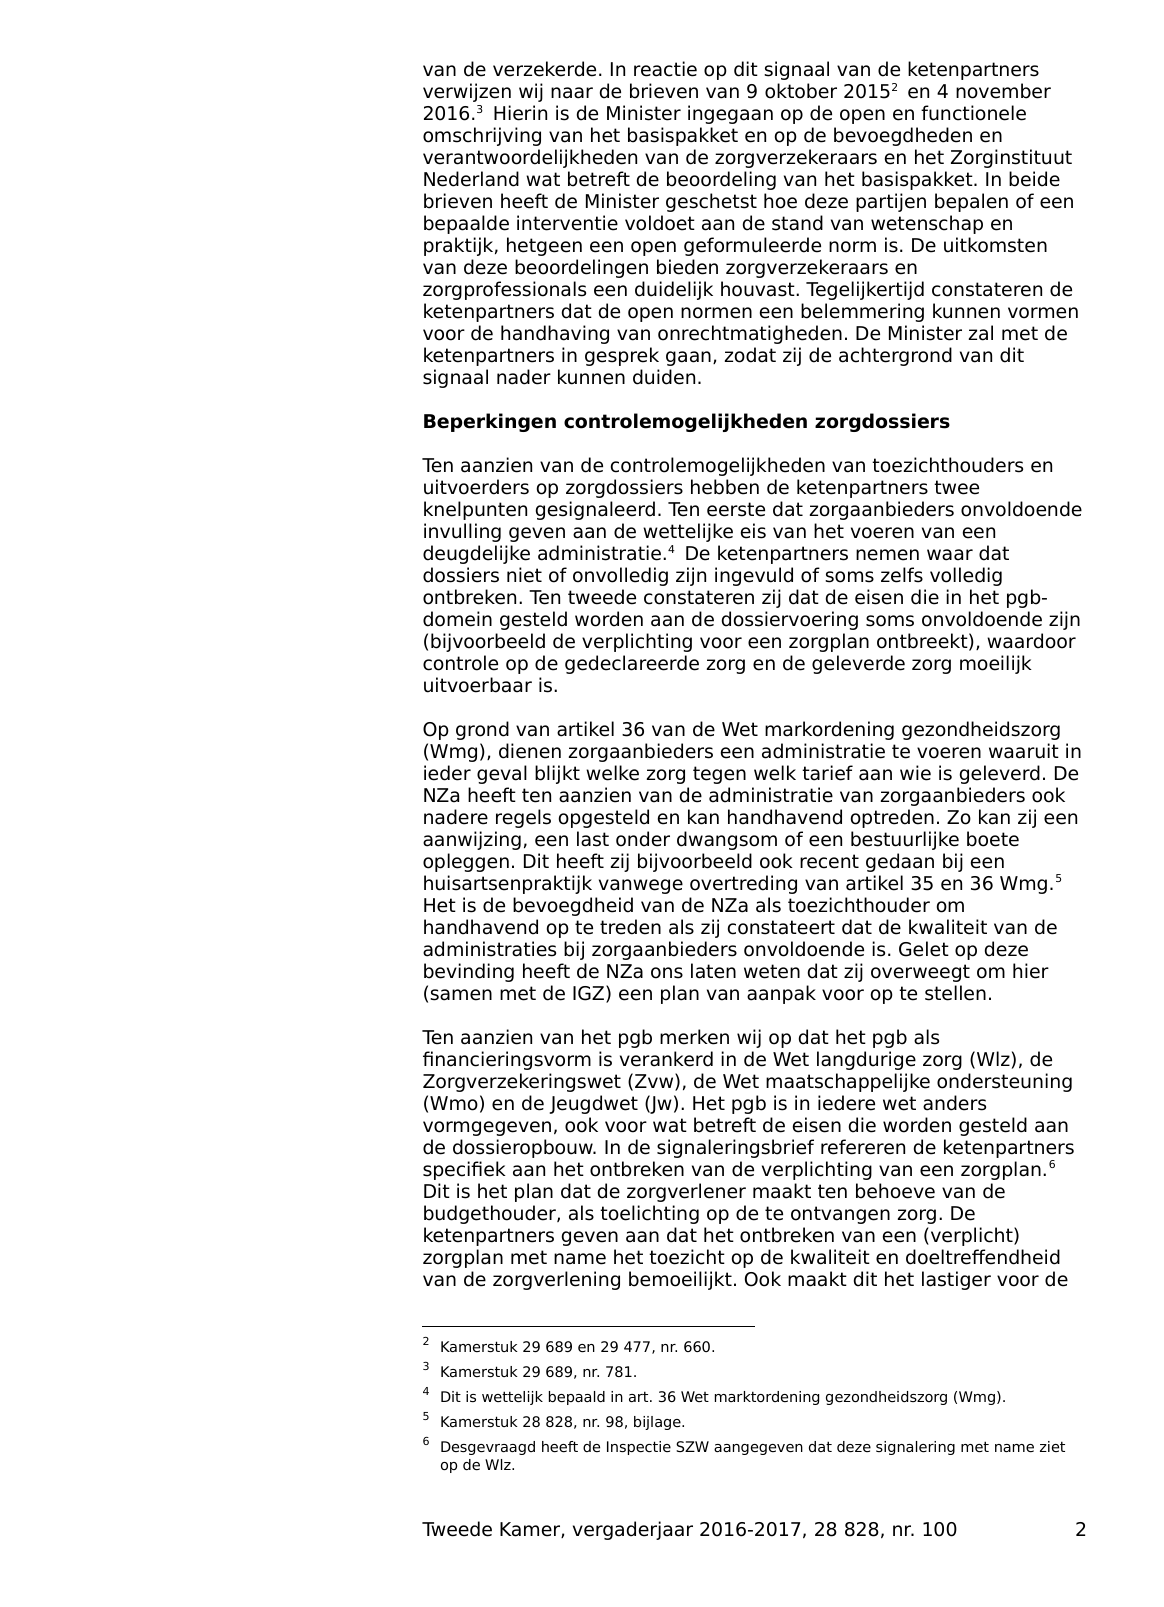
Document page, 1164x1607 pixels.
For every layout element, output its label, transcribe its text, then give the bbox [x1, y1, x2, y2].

text Kamerstuk 29 689, nr. 781. [422, 1360, 1087, 1382]
text Dit is wettelijk bepaald in art. 36 Wet marktordening gezondheidszorg (Wmg). [422, 1385, 1087, 1407]
text van de verzekerde. In reactie op dit signaal van de ketenpartners verwijzen wij naar de brieven van 9 oktober 2015 en 4 november 2016. Hierin is de Minister ingegaan op de open en functionele omschrijving van het basispakket en op de bevoegdheden en verantwoordelijkheden van de zorgverzekeraars en het Zorginstituut Nederland wat betreft de beoordeling van het basispakket. In beide brieven heeft de Minister geschetst hoe deze partijen bepalen of een bepaalde interventie voldoet aan de stand van wetenschap en praktijk, hetgeen een open geformuleerde norm is. De uitkomsten van deze beoordelingen bieden zorgverzekeraars en zorgprofessionals een duidelijk houvast. Tegelijkertijd constateren de ketenpartners dat de open normen een belemmering kunnen vormen voor de handhaving van onrechtmatigheden. De Minister zal met de ketenpartners in gesprek gaan, zodat zij de achtergrond van dit signaal nader kunnen duiden. [422, 59, 1087, 389]
text Ten aanzien van het pgb merken wij op dat het pgb als financieringsvorm is verankerd in de Wet langdurige zorg (Wlz), de Zorgverzekeringswet (Zvw), de Wet maatschappelijke ondersteuning (Wmo) en de Jeugdwet (Jw). Het pgb is in iedere wet anders vormgegeven, ook voor wat betreft de eisen die worden gesteld aan de dossieropbouw. In de signaleringsbrief refereren de ketenpartners specifiek aan het ontbreken van de verplichting van een zorgplan. Dit is het plan dat de zorgverlener maakt ten behoeve van de budgethouder, als toelichting op de te ontvangen zorg. De ketenpartners geven aan dat het ontbreken van een (verplicht) zorgplan met name het toezicht op de kwaliteit en doeltreffendheid van de zorgverlening bemoeilijkt. Ook maakt dit het lastiger voor de [422, 1027, 1087, 1291]
subtitle Beperkingen controlemogelijkheden zorgdossiers [422, 411, 1087, 433]
text Kamerstuk 29 689 en 29 477, nr. 660. [422, 1335, 1087, 1357]
text Kamerstuk 28 828, nr. 98, bijlage. [422, 1410, 1087, 1432]
text Desgevraagd heeft de Inspectie SZW aangegeven dat deze signalering met name ziet op de Wlz. [422, 1435, 1087, 1474]
text Ten aanzien van de controlemogelijkheden van toezichthouders en uitvoerders op zorgdossiers hebben de ketenpartners twee knelpunten gesignaleerd. Ten eerste dat zorgaanbieders onvoldoende invulling geven aan de wettelijke eis van het voeren van een deugdelijke administratie. De ketenpartners nemen waar dat dossiers niet of onvolledig zijn ingevuld of soms zelfs volledig ontbreken. Ten tweede constateren zij dat de eisen die in het pgb-domein gesteld worden aan de dossiervoering soms onvoldoende zijn (bijvoorbeeld de verplichting voor een zorgplan ontbreekt), waardoor controle op de gedeclareerde zorg en de geleverde zorg moeilijk uitvoerbaar is. [422, 455, 1087, 697]
text Op grond van artikel 36 van de Wet markordening gezondheidszorg (Wmg), dienen zorgaanbieders een administratie te voeren waaruit in ieder geval blijkt welke zorg tegen welk tarief aan wie is geleverd. De NZa heeft ten aanzien van de administratie van zorgaanbieders ook nadere regels opgesteld en kan handhavend optreden. Zo kan zij een aanwijzing, een last onder dwangsom of een bestuurlijke boete opleggen. Dit heeft zij bijvoorbeeld ook recent gedaan bij een huisartsenpraktijk vanwege overtreding van artikel 35 en 36 Wmg. Het is de bevoegdheid van de NZa als toezichthouder om handhavend op te treden als zij constateert dat de kwaliteit van de administraties bij zorgaanbieders onvoldoende is. Gelet op deze bevinding heeft de NZa ons laten weten dat zij overweegt om hier (samen met de IGZ) een plan van aanpak voor op te stellen. [422, 719, 1087, 1005]
